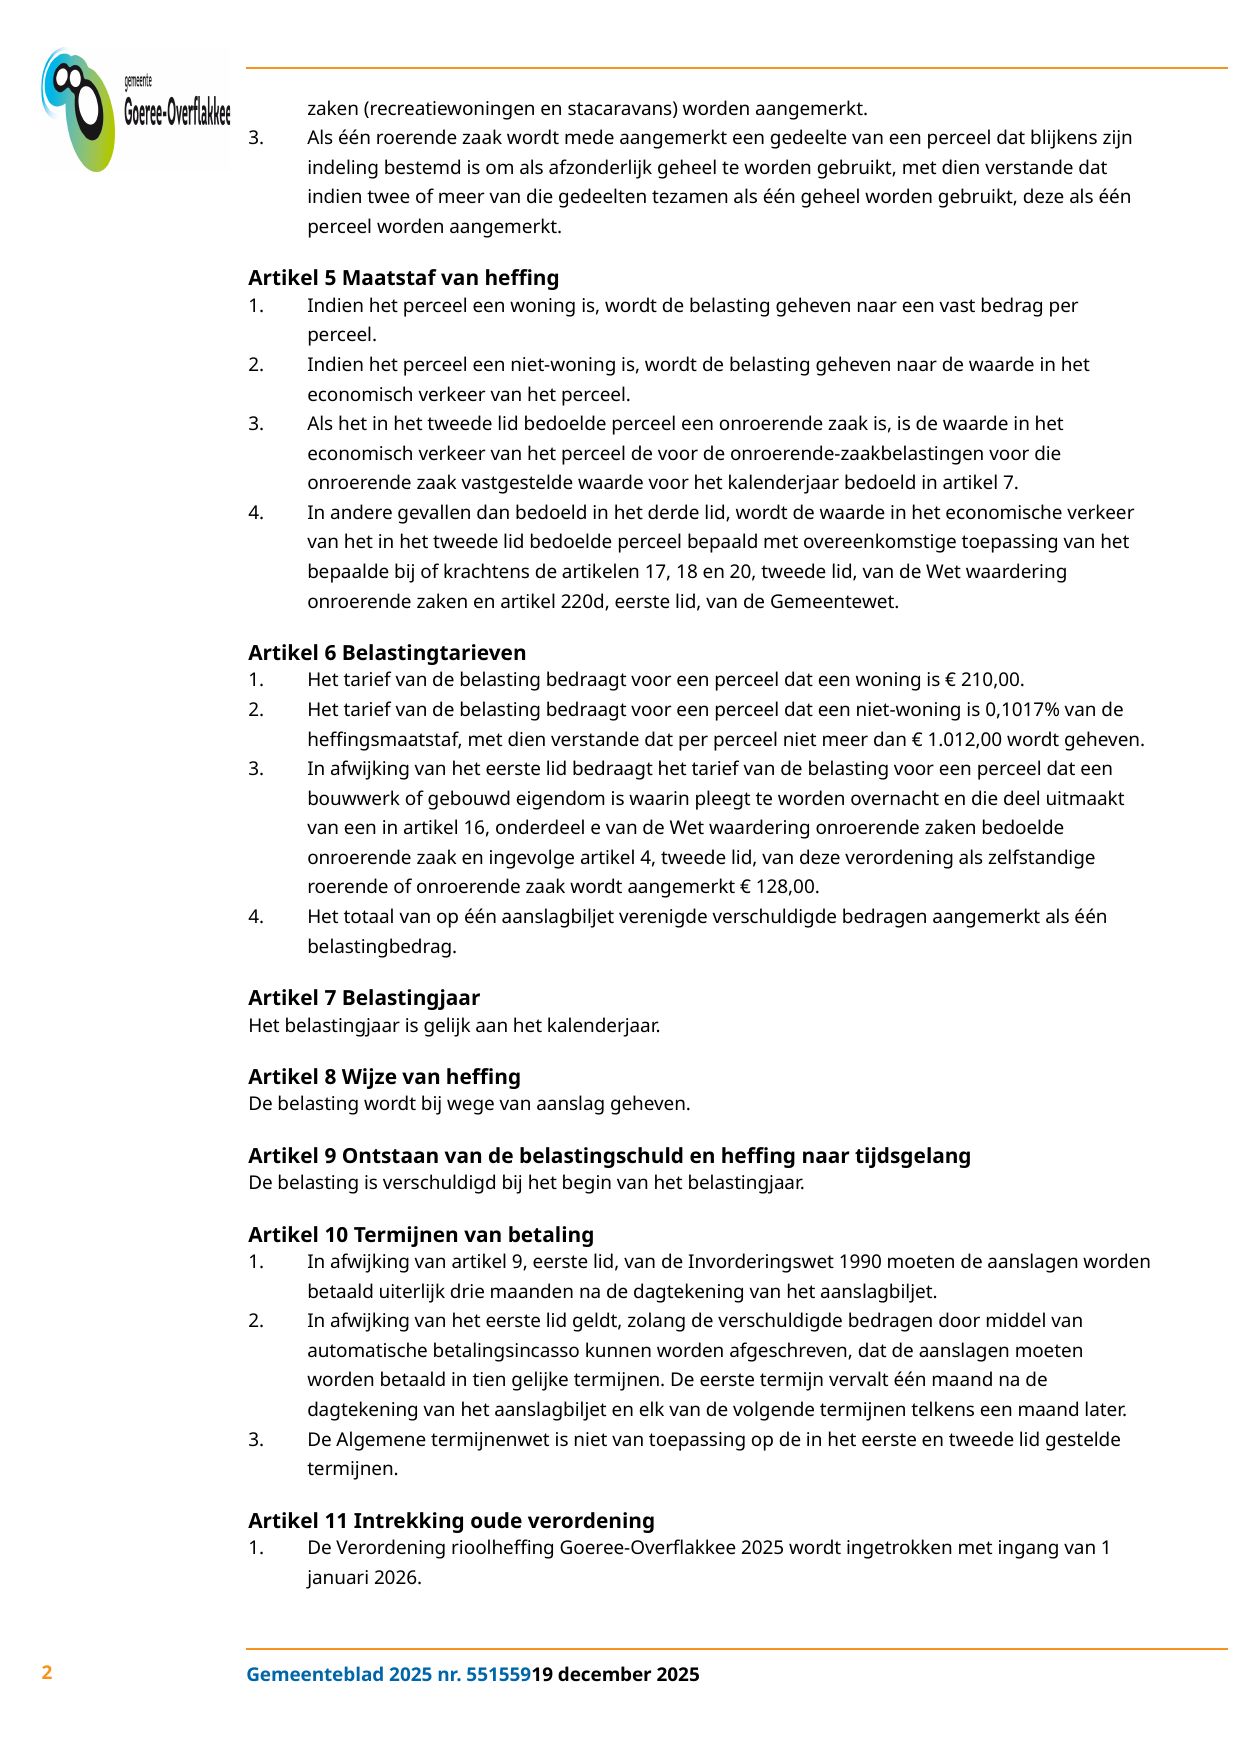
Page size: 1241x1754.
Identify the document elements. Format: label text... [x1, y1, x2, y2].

list Indien het perceel een niet-woning is, wordt de belasting geheven naar de waarde in het economisch verkeer van het perceel. [248, 351, 1152, 406]
text Het belastingjaar is gelijk aan het kalenderjaar. [248, 1012, 1152, 1037]
picture [41, 47, 231, 172]
list Het tarief van de belasting bedraagt voor een perceel dat een niet-woning is 0,1017% van de heffingsmaatstaf, met dien verstande dat per perceel niet meer dan € 1.012,00 wordt geheven. [248, 696, 1152, 752]
list Indien het perceel een woning is, wordt de belasting geheven naar een vast bedrag per perceel. [248, 292, 1152, 347]
text Artikel 10 Termijnen van betaling [248, 1220, 1152, 1248]
text Artikel 8 Wijze van heffing [248, 1062, 1152, 1091]
list zaken (recreatiewoningen en stacaravans) worden aangemerkt. [248, 95, 1152, 121]
text Artikel 9 Ontstaan van de belastingschuld en heffing naar tijdsgelang [248, 1141, 1152, 1169]
text De belasting wordt bij wege van aanslag geheven. [248, 1091, 1152, 1116]
text Artikel 7 Belastingjaar [248, 983, 1152, 1012]
text Artikel 6 Belastingtarieven [248, 638, 1152, 667]
list Het tarief van de belasting bedraagt voor een perceel dat een woning is € 210,00. [248, 667, 1152, 692]
list Het totaal van op één aanslagbiljet verenigde verschuldigde bedragen aangemerkt als één belastingbedrag. [248, 903, 1152, 959]
list Als het in het tweede lid bedoelde perceel een onroerende zaak is, is de waarde in het economisch verkeer van het perceel de voor de onroerende-zaakbelastingen voor die onroerende zaak vastgestelde waarde voor het kalenderjaar bedoeld in artikel 7. [248, 410, 1152, 495]
list In afwijking van het eerste lid geldt, zolang de verschuldigde bedragen door middel van automatische betalingsincasso kunnen worden afgeschreven, dat de aanslagen moeten worden betaald in tien gelijke termijnen. De eerste termijn vervalt één maand na de dagtekening van het aanslagbiljet en elk van de volgende termijnen telkens een maand later. [248, 1307, 1152, 1422]
list In afwijking van het eerste lid bedraagt het tarief van de belasting voor een perceel dat een bouwwerk of gebouwd eigendom is waarin pleegt te worden overnacht en die deel uitmaakt van een in artikel 16, onderdeel e van de Wet waardering onroerende zaken bedoelde onroerende zaak en ingevolge artikel 4, tweede lid, van deze verordening als zelfstandige roerende of onroerende zaak wordt aangemerkt € 128,00. [248, 755, 1152, 899]
list De Algemene termijnenwet is niet van toepassing op de in het eerste en tweede lid gestelde termijnen. [248, 1426, 1152, 1481]
text Artikel 11 Intrekking oude verordening [248, 1506, 1152, 1534]
list In afwijking van artikel 9, eerste lid, van de Invorderingswet 1990 moeten de aanslagen worden betaald uiterlijk drie maanden na de dagtekening van het aanslagbiljet. [248, 1248, 1152, 1304]
text De belasting is verschuldigd bij het begin van het belastingjaar. [248, 1169, 1152, 1195]
list Als één roerende zaak wordt mede aangemerkt een gedeelte van een perceel dat blijkens zijn indeling bestemd is om als afzonderlijk geheel te worden gebruikt, met dien verstande dat indien twee of meer van die gedeelten tezamen als één geheel worden gebruikt, deze als één perceel worden aangemerkt. [248, 124, 1152, 239]
list In andere gevallen dan bedoeld in het derde lid, wordt de waarde in het economische verkeer van het in het tweede lid bedoelde perceel bepaald met overeenkomstige toepassing van het bepaalde bij of krachtens de artikelen 17, 18 en 20, tweede lid, van de Wet waardering onroerende zaken en artikel 220d, eerste lid, van de Gemeentewet. [248, 499, 1152, 613]
list De Verordening rioolheffing Goeree-Overflakkee 2025 wordt ingetrokken met ingang van 1 januari 2026. [248, 1534, 1152, 1589]
text Artikel 5 Maatstaf van heffing [248, 263, 1152, 292]
